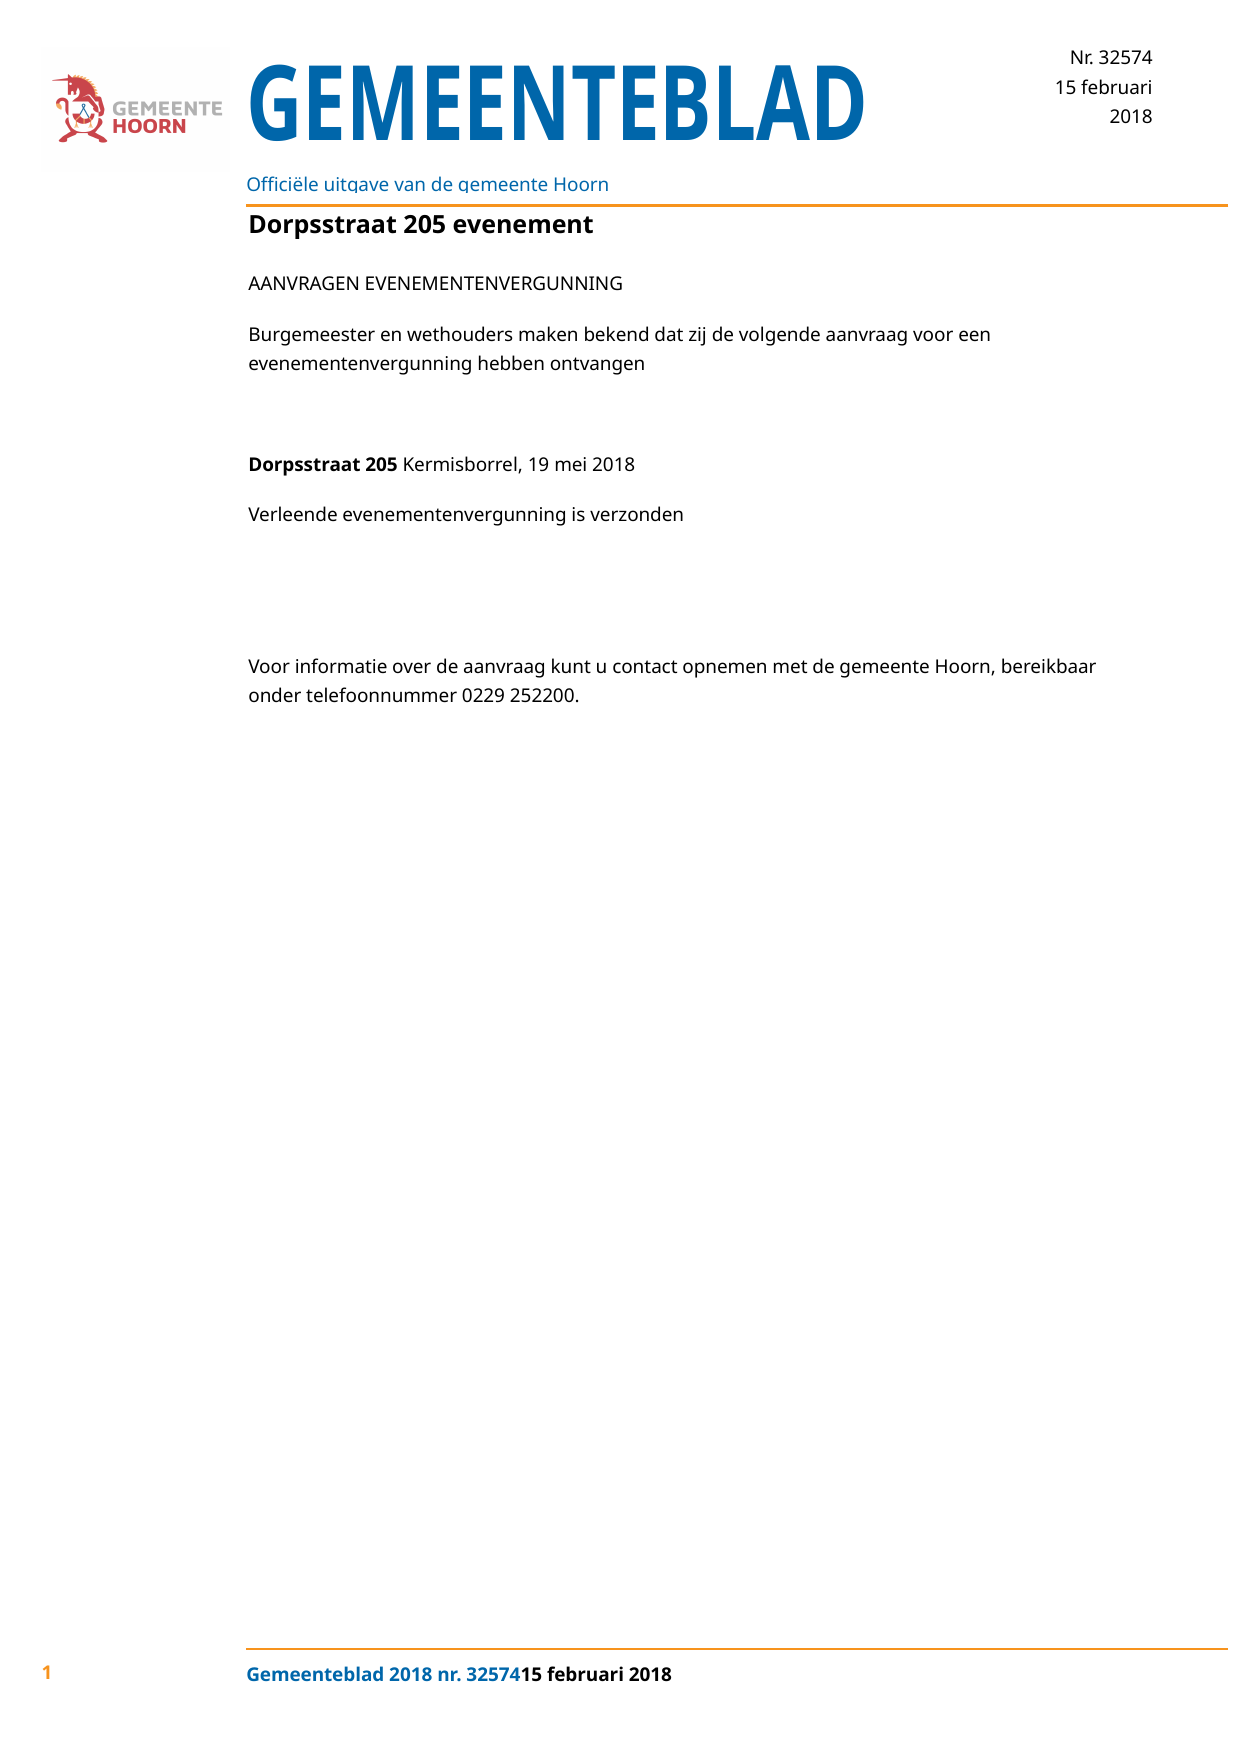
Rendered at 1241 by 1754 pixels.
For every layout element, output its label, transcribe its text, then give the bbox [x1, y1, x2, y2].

text Voor informatie over de aanvraag kunt u contact opnemen met de gemeente Hoorn, bereikbaar onder telefoonnummer 0229 252200. [248, 653, 1152, 708]
text Burgemeester en wethouders maken bekend dat zij de volgende aanvraag voor een evenementenvergunning hebben ontvangen [248, 321, 1152, 376]
picture [41, 47, 231, 172]
text Dorpsstraat 205 evenement [248, 207, 1152, 241]
text Dorpsstraat 205 Kermisborrel, 19 mei 2018 [248, 451, 1152, 477]
text AANVRAGEN EVENEMENTENVERGUNNING [248, 270, 1152, 296]
text Verleende evenementenvergunning is verzonden [248, 502, 1152, 527]
